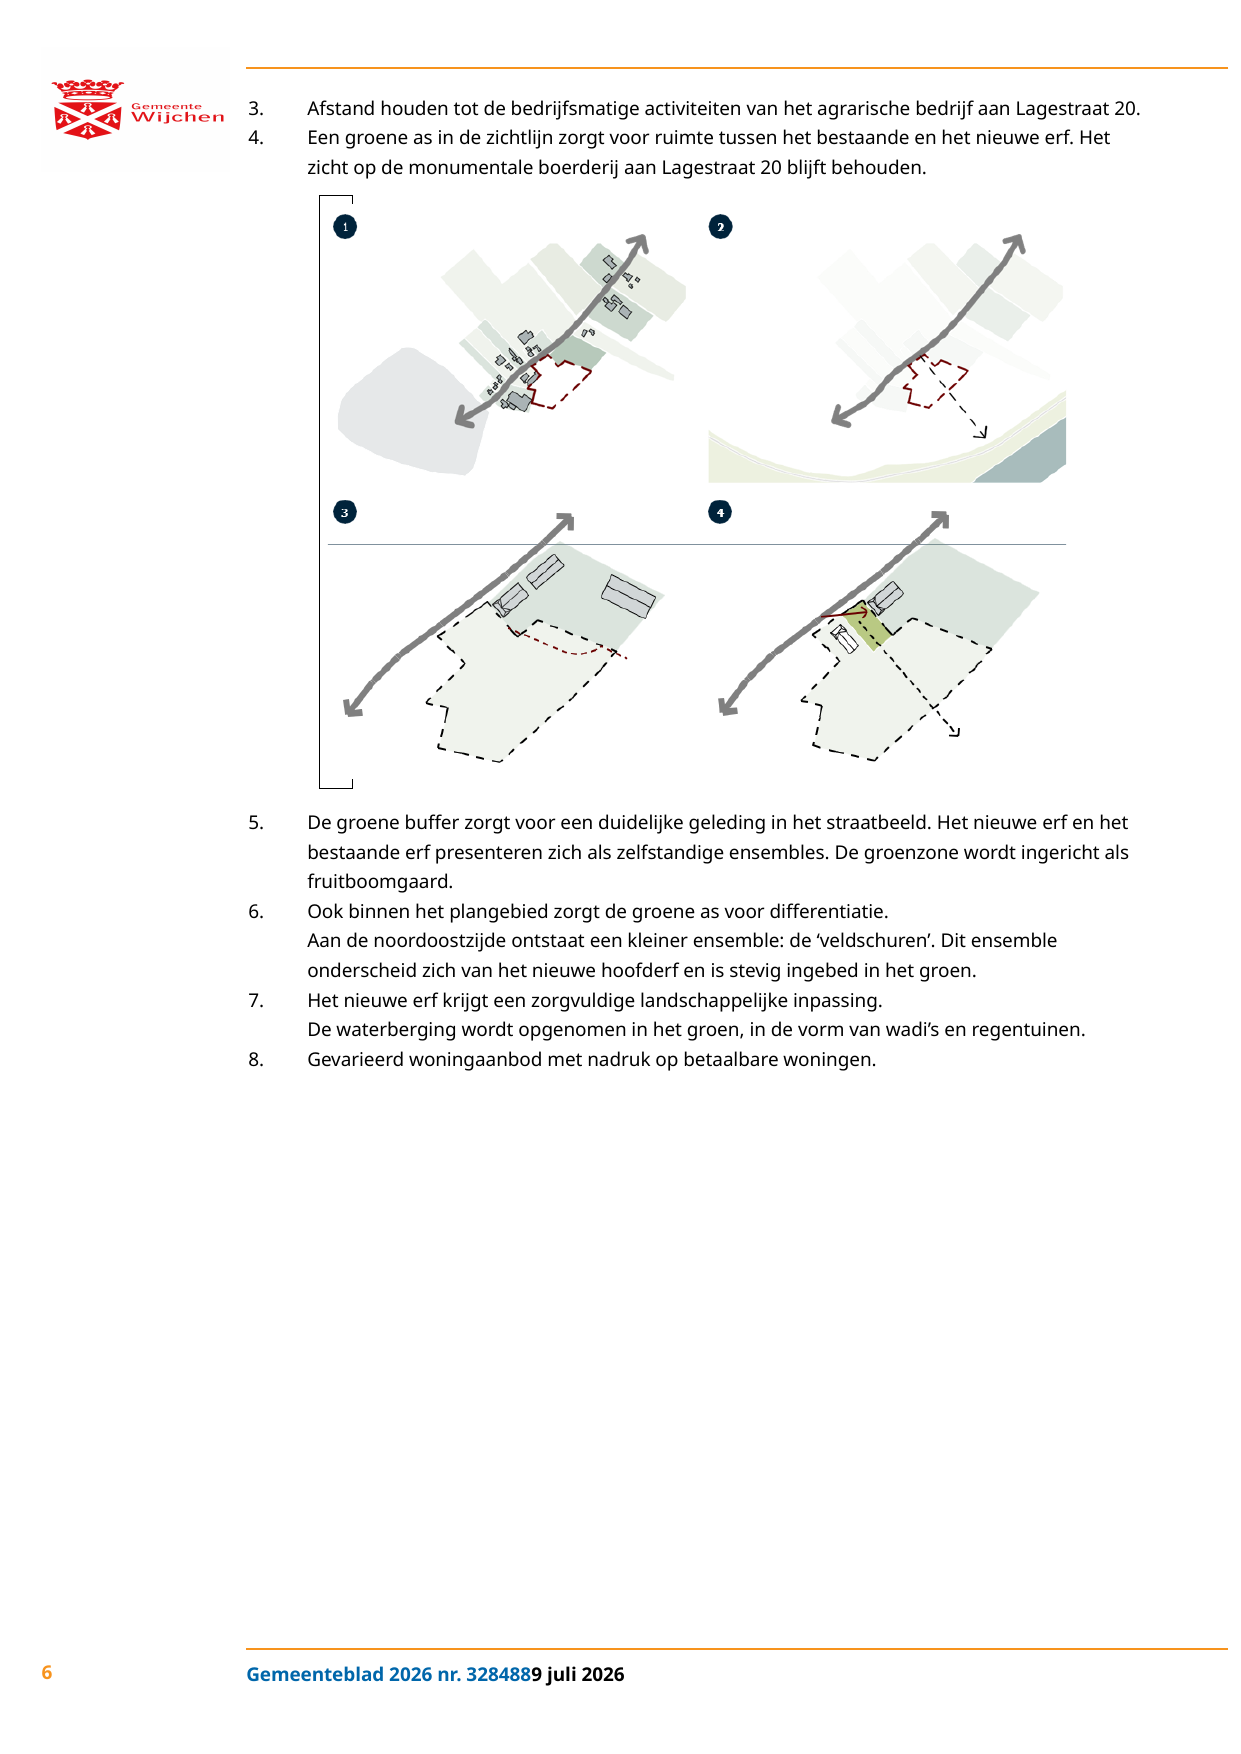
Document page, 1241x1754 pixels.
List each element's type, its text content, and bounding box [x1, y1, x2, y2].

list De groene buffer zorgt voor een duidelijke geleding in het straatbeeld. Het nieuwe erf en het bestaande erf presenteren zich als zelfstandige ensembles. De groenzone wordt ingericht als fruitboomgaard. [248, 809, 1152, 894]
list Afstand houden tot de bedrijfsmatige activiteiten van het agrarische bedrijf aan Lagestraat 20. [248, 95, 1152, 121]
picture [41, 47, 231, 172]
list De waterberging wordt opgenomen in het groen, in de vorm van wadi’s en regentuinen. [248, 1016, 1152, 1042]
list Het nieuwe erf krijgt een zorgvuldige landschappelijke inpassing. [248, 987, 1152, 1012]
list Gevarieerd woningaanbod met nadruk op betaalbare woningen. [248, 1046, 1152, 1072]
picture [327, 204, 1067, 779]
list Ook binnen het plangebied zorgt de groene as voor differentiatie. [248, 898, 1152, 924]
list Aan de noordoostzijde ontstaat een kleiner ensemble: de ‘veldschuren’. Dit ensemble onderscheid zich van het nieuwe hoofderf en is stevig ingebed in het groen. [248, 928, 1152, 983]
list Een groene as in de zichtlijn zorgt voor ruimte tussen het bestaande en het nieuwe erf. Het zicht op de monumentale boerderij aan Lagestraat 20 blijft behouden. [248, 124, 1152, 180]
